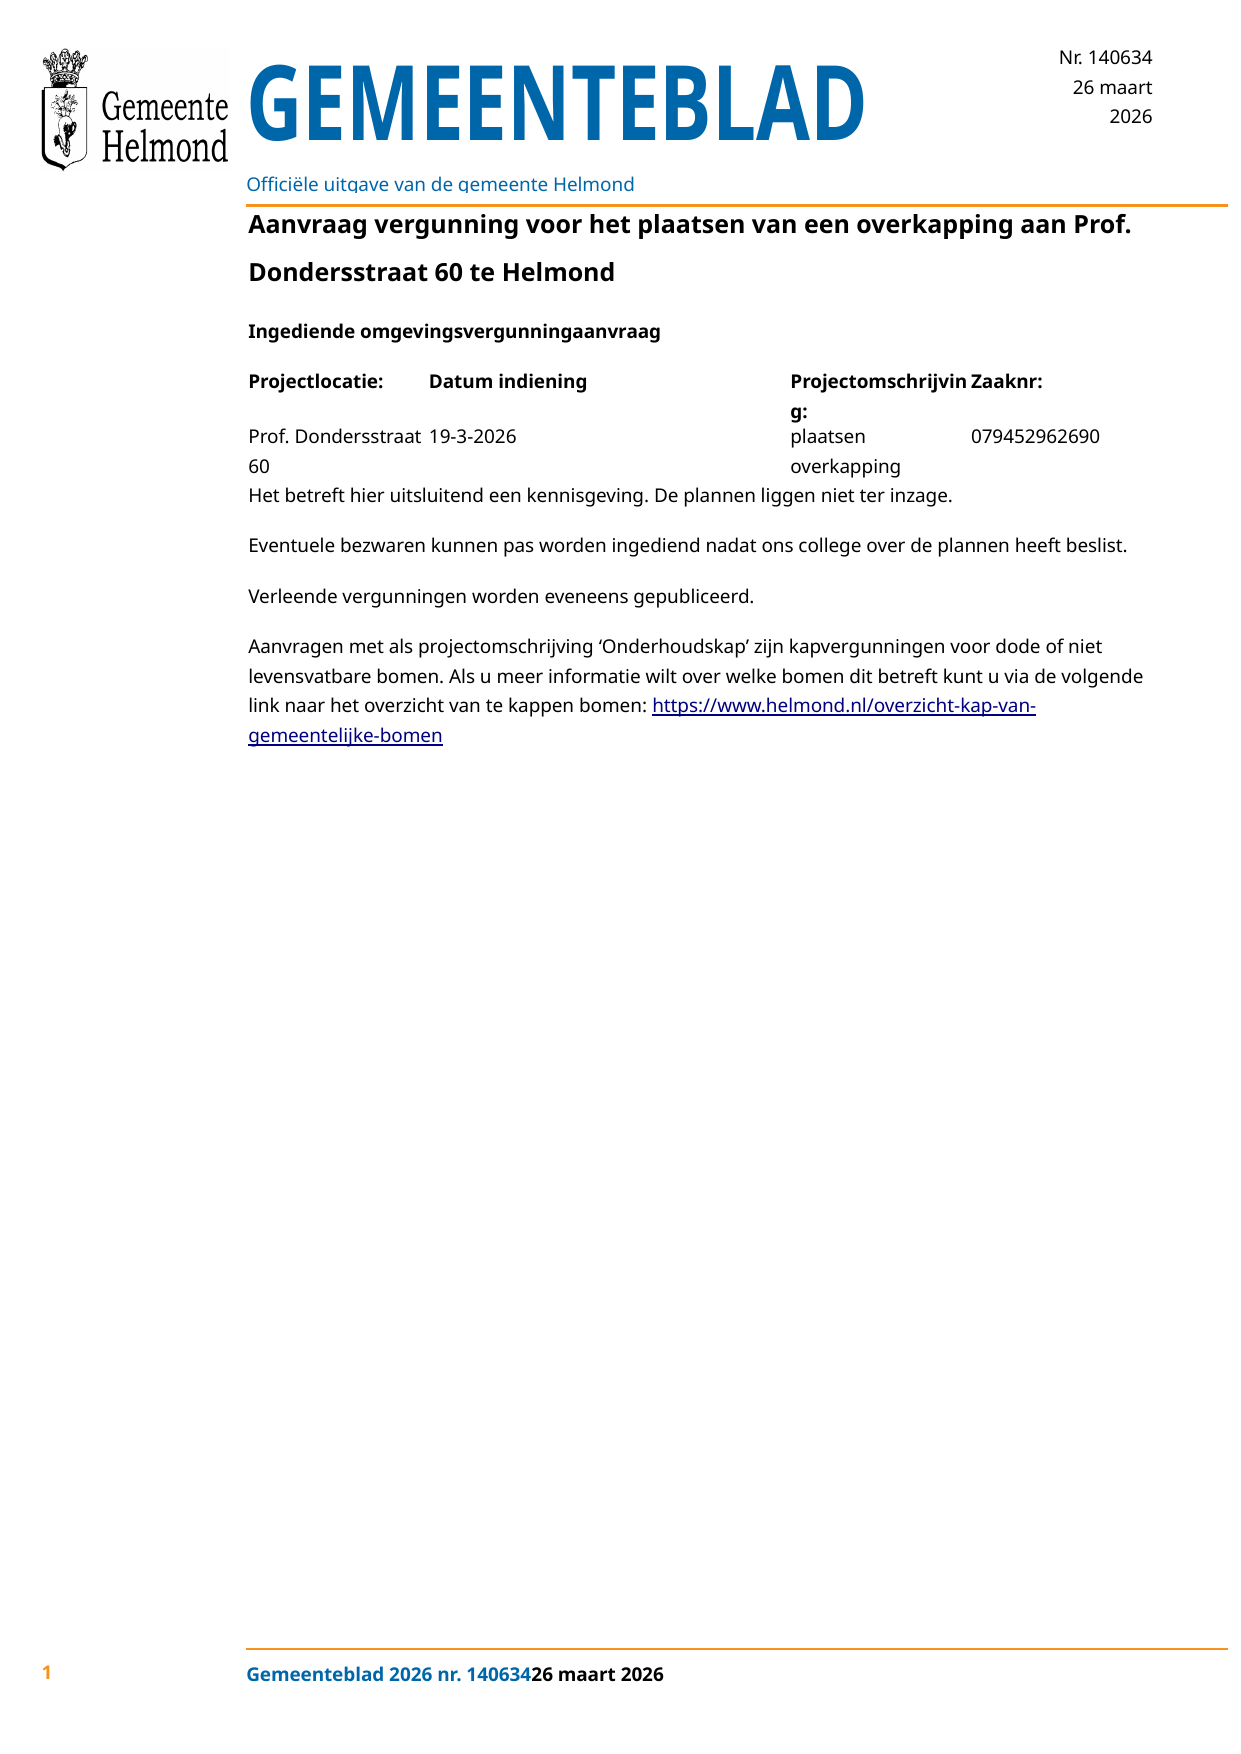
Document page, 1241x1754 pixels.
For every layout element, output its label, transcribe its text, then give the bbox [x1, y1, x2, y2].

picture [41, 47, 231, 172]
text Ingediende omgevingsvergunningaanvraag [248, 318, 1152, 344]
table_header Projectomschrijving: [790, 369, 971, 424]
table_cell 19-3-2026 [429, 424, 609, 479]
table_header Datum indiening [429, 369, 609, 424]
table_header Zaaknr: [971, 369, 1152, 424]
text Eventuele bezwaren kunnen pas worden ingediend nadat ons college over de plannen heeft beslist. [248, 533, 1152, 558]
text Aanvragen met als projectomschrijving ‘Onderhoudskap’ zijn kapvergunningen voor dode of niet levensvatbare bomen. Als u meer informatie wilt over welke bomen dit betreft kunt u via de volgende link naar het overzicht van te kappen bomen: https://www.helmond.nl/overzicht-kap-van-gemeentelijke-bomen [248, 633, 1152, 748]
table_cell plaatsen overkapping [790, 424, 971, 479]
table_cell 079452962690 [971, 424, 1152, 479]
table_cell Prof. Dondersstraat 60 [248, 424, 429, 479]
text Het betreft hier uitsluitend een kennisgeving. De plannen liggen niet ter inzage. [248, 482, 1152, 508]
table_header Projectlocatie: [248, 369, 429, 424]
text Aanvraag vergunning voor het plaatsen van een overkapping aan Prof. Dondersstraat 60 te Helmond [248, 207, 1152, 288]
table_header [609, 369, 790, 424]
text Verleende vergunningen worden eveneens gepubliceerd. [248, 583, 1152, 609]
table_cell [609, 424, 790, 479]
